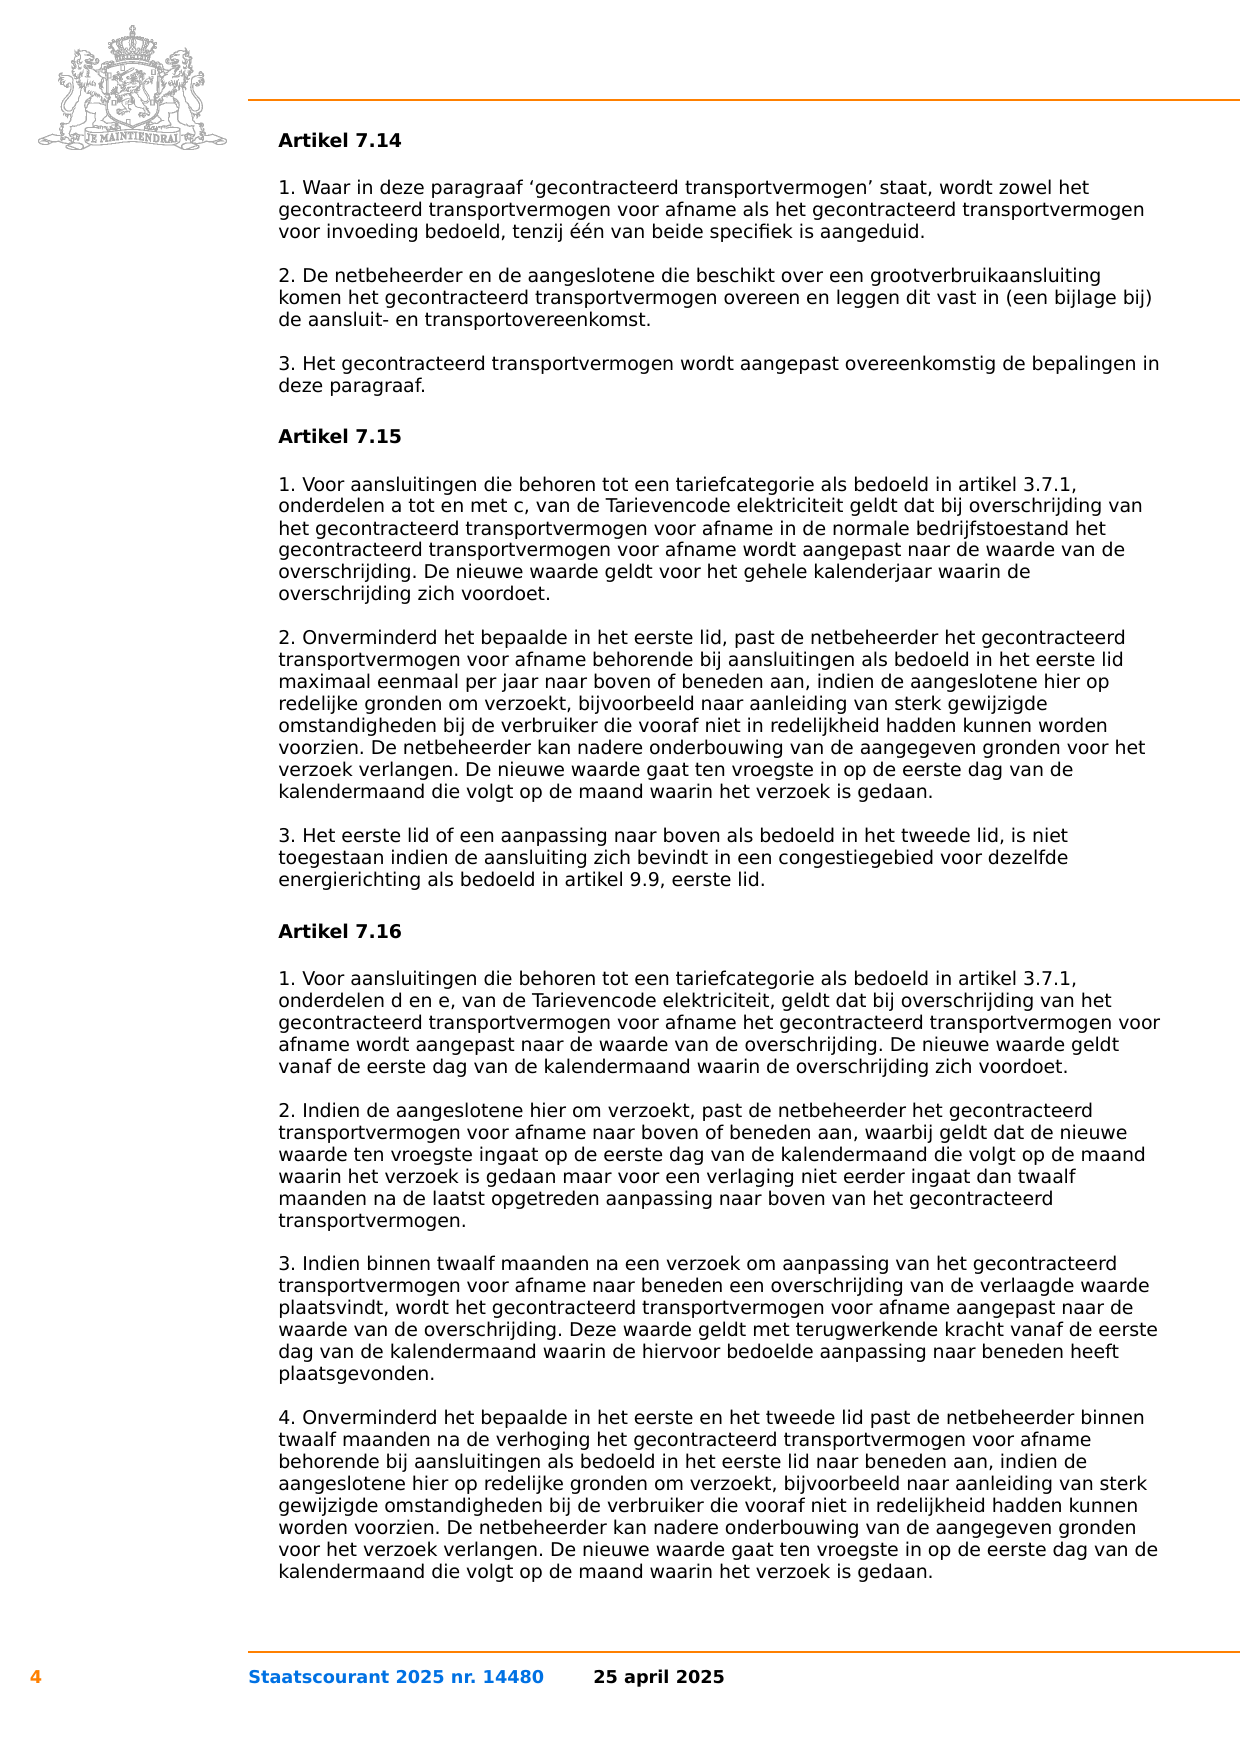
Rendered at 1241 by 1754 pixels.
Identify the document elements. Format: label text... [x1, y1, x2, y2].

text 1. Voor aansluitingen die behoren tot een tariefcategorie als bedoeld in artikel 3.7.1, onderdelen a tot en met c, van de Tarievencode elektriciteit geldt dat bij overschrijding van het gecontracteerd transportvermogen voor afname in de normale bedrijfstoestand het gecontracteerd transportvermogen voor afname wordt aangepast naar de waarde van de overschrijding. De nieuwe waarde geldt voor het gehele kalenderjaar waarin de overschrijding zich voordoet. [278, 473, 1163, 605]
text 3. Het eerste lid of een aanpassing naar boven als bedoeld in het tweede lid, is niet toegestaan indien de aansluiting zich bevindt in een congestiegebied voor dezelfde energierichting als bedoeld in artikel 9.9, eerste lid. [278, 825, 1163, 891]
picture [38, 25, 227, 150]
text 4. Onverminderd het bepaalde in het eerste en het tweede lid past de netbeheerder binnen twaalf maanden na de verhoging het gecontracteerd transportvermogen voor afname behorende bij aansluitingen als bedoeld in het eerste lid naar beneden aan, indien de aangeslotene hier op redelijke gronden om verzoekt, bijvoorbeeld naar aanleiding van sterk gewijzigde omstandigheden bij de verbruiker die vooraf niet in redelijkheid hadden kunnen worden voorzien. De netbeheerder kan nadere onderbouwing van de aangegeven gronden voor het verzoek verlangen. De nieuwe waarde gaat ten vroegste in op de eerste dag van de kalendermaand die volgt op de maand waarin het verzoek is gedaan. [278, 1407, 1163, 1583]
subtitle Artikel 7.15 [278, 426, 1163, 448]
text 1. Waar in deze paragraaf ‘gecontracteerd transportvermogen’ staat, wordt zowel het gecontracteerd transportvermogen voor afname als het gecontracteerd transportvermogen voor invoeding bedoeld, tenzij één van beide specifiek is aangeduid. [278, 177, 1163, 243]
text 3. Het gecontracteerd transportvermogen wordt aangepast overeenkomstig de bepalingen in deze paragraaf. [278, 352, 1163, 396]
text 3. Indien binnen twaalf maanden na een verzoek om aanpassing van het gecontracteerd transportvermogen voor afname naar beneden een overschrijding van de verlaagde waarde plaatsvindt, wordt het gecontracteerd transportvermogen voor afname aangepast naar de waarde van de overschrijding. Deze waarde geldt met terugwerkende kracht vanaf de eerste dag van de kalendermaand waarin de hiervoor bedoelde aanpassing naar beneden heeft plaatsgevonden. [278, 1253, 1163, 1385]
text 2. De netbeheerder en de aangeslotene die beschikt over een grootverbruikaansluiting komen het gecontracteerd transportvermogen overeen en leggen dit vast in (een bijlage bij) de aansluit- en transportovereenkomst. [278, 265, 1163, 331]
subtitle Artikel 7.16 [278, 921, 1163, 943]
text 1. Voor aansluitingen die behoren tot een tariefcategorie als bedoeld in artikel 3.7.1, onderdelen d en e, van de Tarievencode elektriciteit, geldt dat bij overschrijding van het gecontracteerd transportvermogen voor afname het gecontracteerd transportvermogen voor afname wordt aangepast naar de waarde van de overschrijding. De nieuwe waarde geldt vanaf de eerste dag van de kalendermaand waarin de overschrijding zich voordoet. [278, 968, 1163, 1078]
subtitle Artikel 7.14 [278, 130, 1163, 152]
text 2. Onverminderd het bepaalde in het eerste lid, past de netbeheerder het gecontracteerd transportvermogen voor afname behorende bij aansluitingen als bedoeld in het eerste lid maximaal eenmaal per jaar naar boven of beneden aan, indien de aangeslotene hier op redelijke gronden om verzoekt, bijvoorbeeld naar aanleiding van sterk gewijzigde omstandigheden bij de verbruiker die vooraf niet in redelijkheid hadden kunnen worden voorzien. De netbeheerder kan nadere onderbouwing van de aangegeven gronden voor het verzoek verlangen. De nieuwe waarde gaat ten vroegste in op de eerste dag van de kalendermaand die volgt op de maand waarin het verzoek is gedaan. [278, 627, 1163, 803]
text 2. Indien de aangeslotene hier om verzoekt, past de netbeheerder het gecontracteerd transportvermogen voor afname naar boven of beneden aan, waarbij geldt dat de nieuwe waarde ten vroegste ingaat op de eerste dag van de kalendermaand die volgt op de maand waarin het verzoek is gedaan maar voor een verlaging niet eerder ingaat dan twaalf maanden na de laatst opgetreden aanpassing naar boven van het gecontracteerd transportvermogen. [278, 1099, 1163, 1231]
